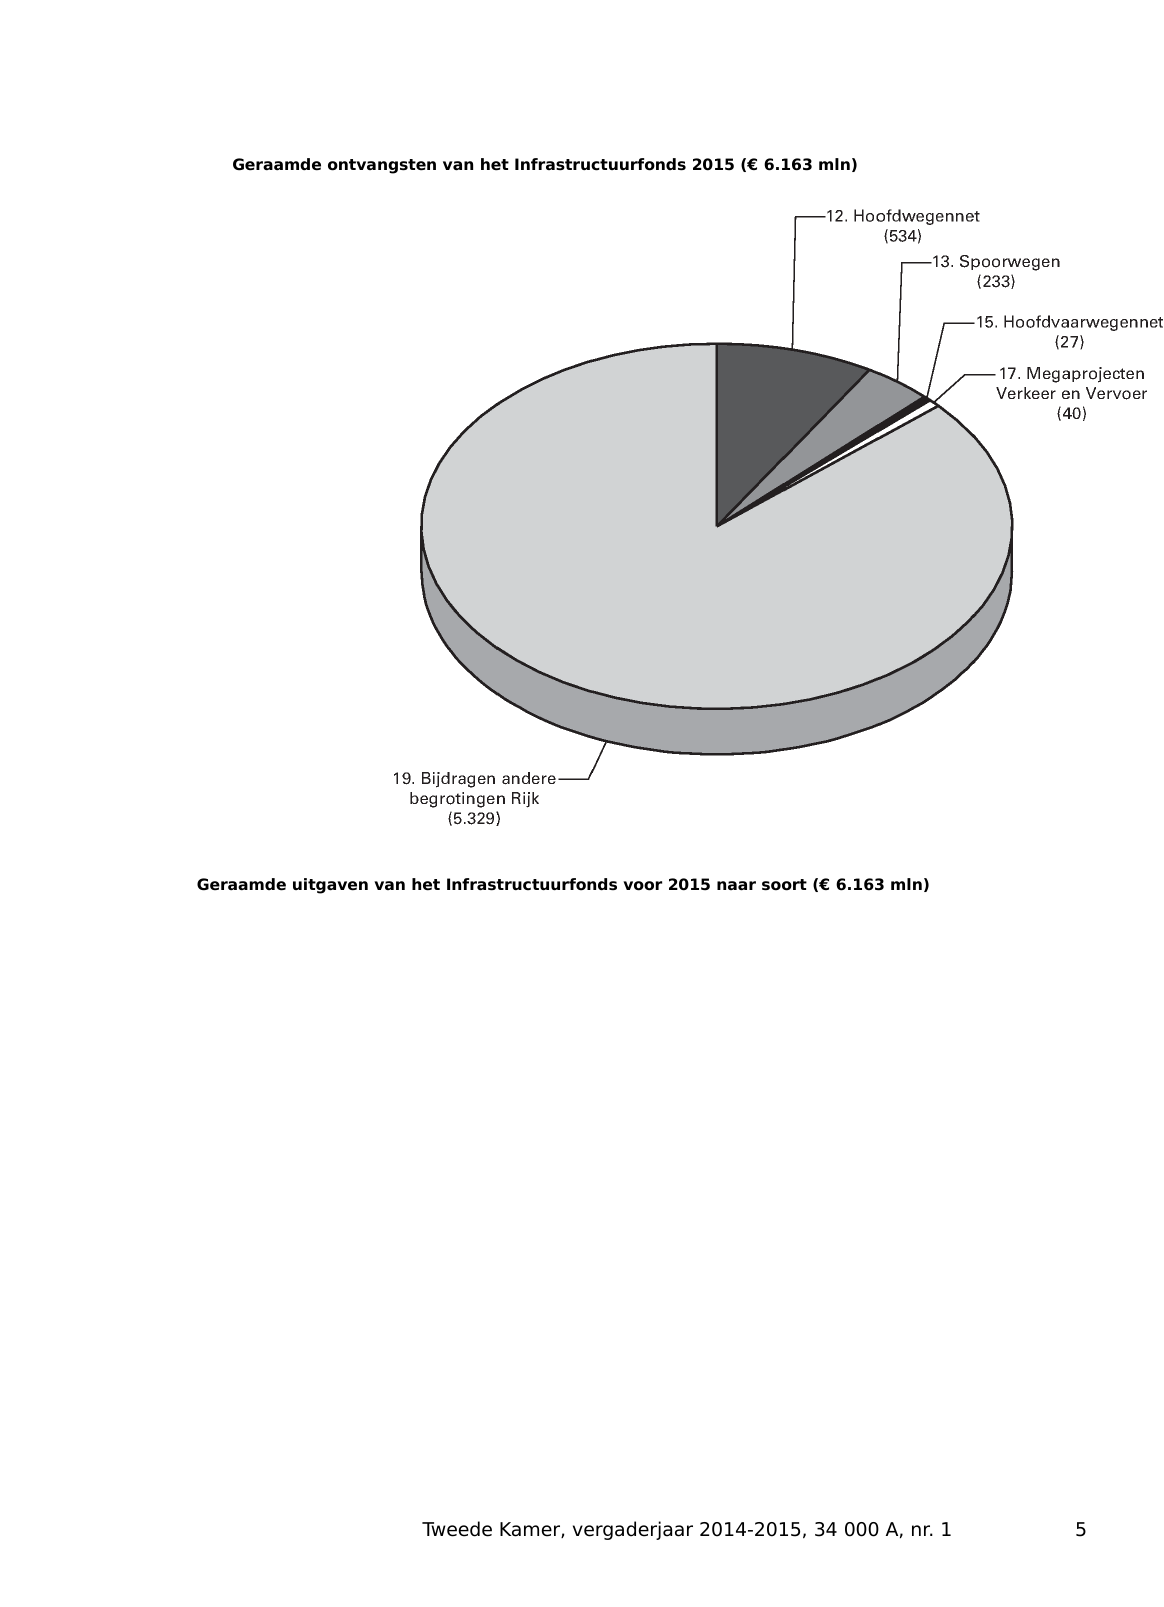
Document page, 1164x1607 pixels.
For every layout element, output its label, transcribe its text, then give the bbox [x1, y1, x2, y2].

text Geraamde uitgaven van het Infrastructuurfonds voor 2015 naar soort (€ 6.163 mln) [177, 876, 1163, 894]
text Geraamde ontvangsten van het Infrastructuurfonds 2015 (€ 6.163 mln) [212, 156, 1163, 174]
picture [212, 207, 1164, 828]
